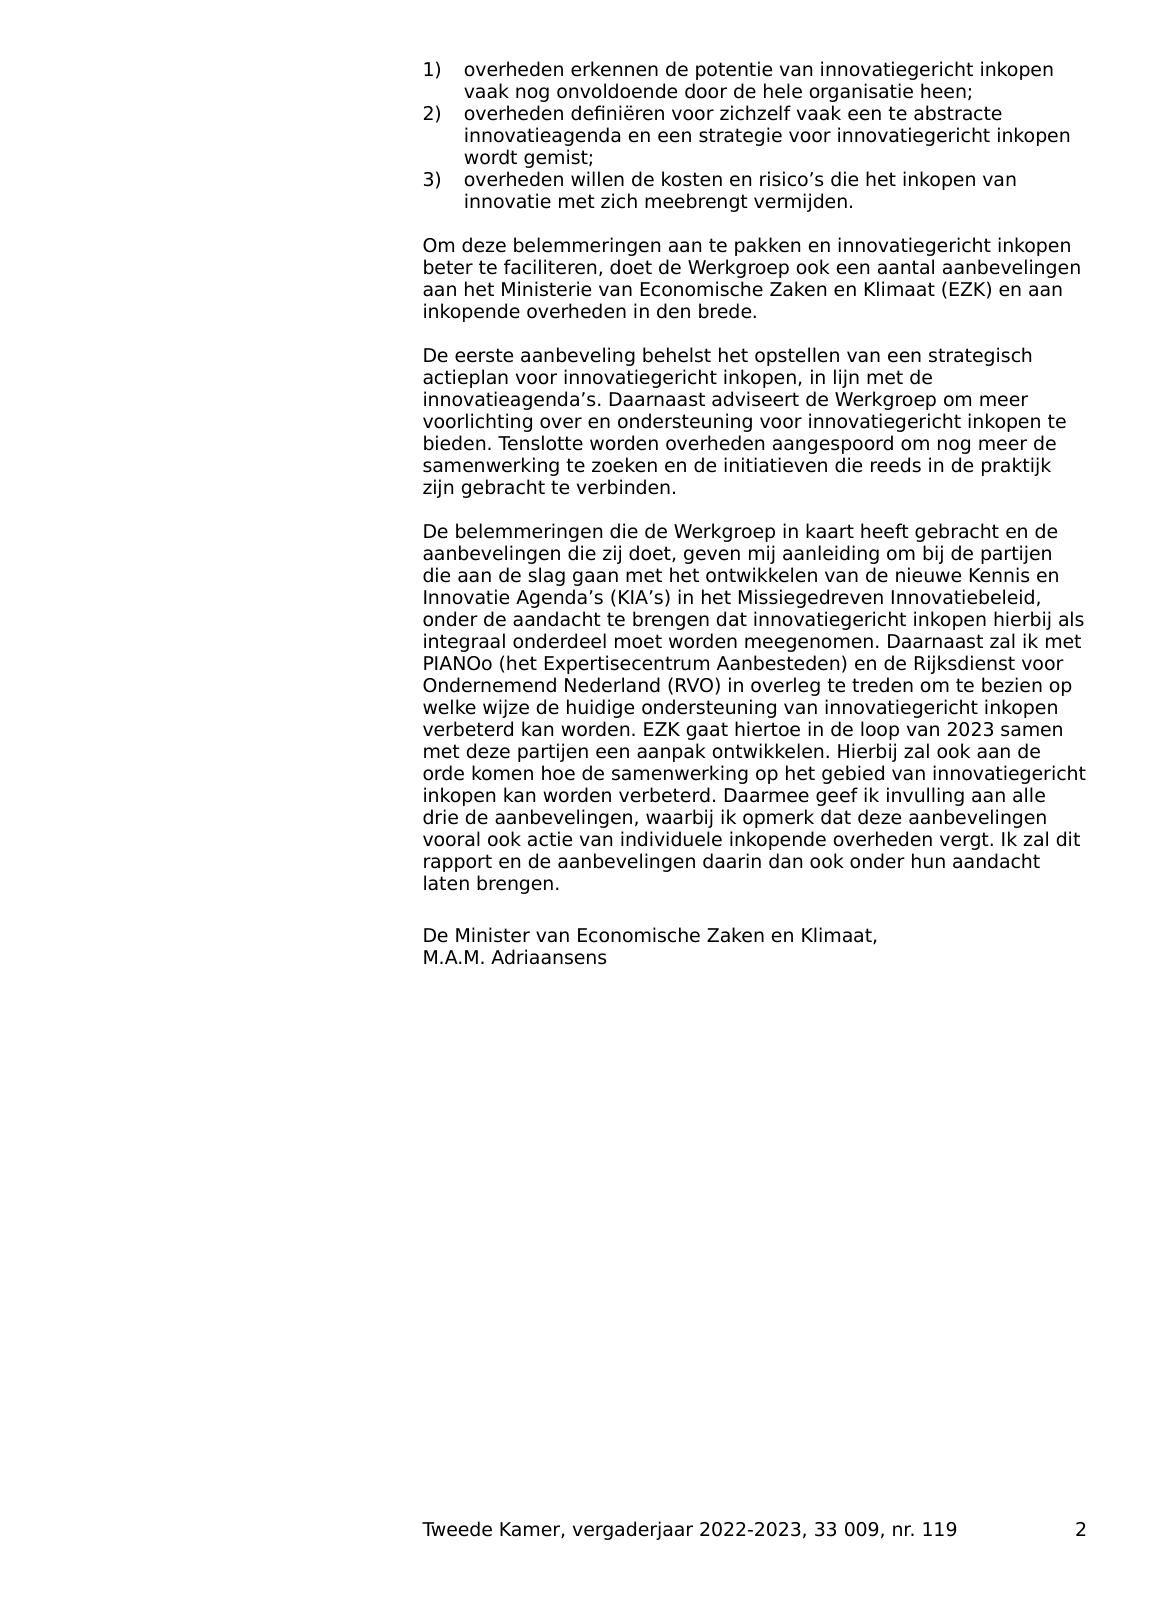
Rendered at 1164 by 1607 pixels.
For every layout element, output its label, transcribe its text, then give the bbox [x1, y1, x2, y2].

text De belemmeringen die de Werkgroep in kaart heeft gebracht en de aanbevelingen die zij doet, geven mij aanleiding om bij de partijen die aan de slag gaan met het ontwikkelen van de nieuwe Kennis en Innovatie Agenda’s (KIA’s) in het Missiegedreven Innovatiebeleid, onder de aandacht te brengen dat innovatiegericht inkopen hierbij als integraal onderdeel moet worden meegenomen. Daarnaast zal ik met PIANOo (het Expertisecentrum Aanbesteden) en de Rijksdienst voor Ondernemend Nederland (RVO) in overleg te treden om te bezien op welke wijze de huidige ondersteuning van innovatiegericht inkopen verbeterd kan worden. EZK gaat hiertoe in de loop van 2023 samen met deze partijen een aanpak ontwikkelen. Hierbij zal ook aan de orde komen hoe de samenwerking op het gebied van innovatiegericht inkopen kan worden verbeterd. Daarmee geef ik invulling aan alle drie de aanbevelingen, waarbij ik opmerk dat deze aanbevelingen vooral ook actie van individuele inkopende overheden vergt. Ik zal dit rapport en de aanbevelingen daarin dan ook onder hun aandacht laten brengen. [422, 521, 1087, 895]
text Om deze belemmeringen aan te pakken en innovatiegericht inkopen beter te faciliteren, doet de Werkgroep ook een aantal aanbevelingen aan het Ministerie van Economische Zaken en Klimaat (EZK) en aan inkopende overheden in den brede. [422, 235, 1087, 323]
text De Minister van Economische Zaken en Klimaat, M.A.M. Adriaansens [422, 925, 1087, 969]
text 3) overheden willen de kosten en risico’s die het inkopen van innovatie met zich meebrengt vermijden. [422, 169, 1087, 213]
text 2) overheden definiëren voor zichzelf vaak een te abstracte innovatieagenda en een strategie voor innovatiegericht inkopen wordt gemist; [422, 103, 1087, 169]
text 1) overheden erkennen de potentie van innovatiegericht inkopen vaak nog onvoldoende door de hele organisatie heen; [422, 59, 1087, 103]
text De eerste aanbeveling behelst het opstellen van een strategisch actieplan voor innovatiegericht inkopen, in lijn met de innovatieagenda’s. Daarnaast adviseert de Werkgroep om meer voorlichting over en ondersteuning voor innovatiegericht inkopen te bieden. Tenslotte worden overheden aangespoord om nog meer de samenwerking te zoeken en de initiatieven die reeds in de praktijk zijn gebracht te verbinden. [422, 345, 1087, 499]
